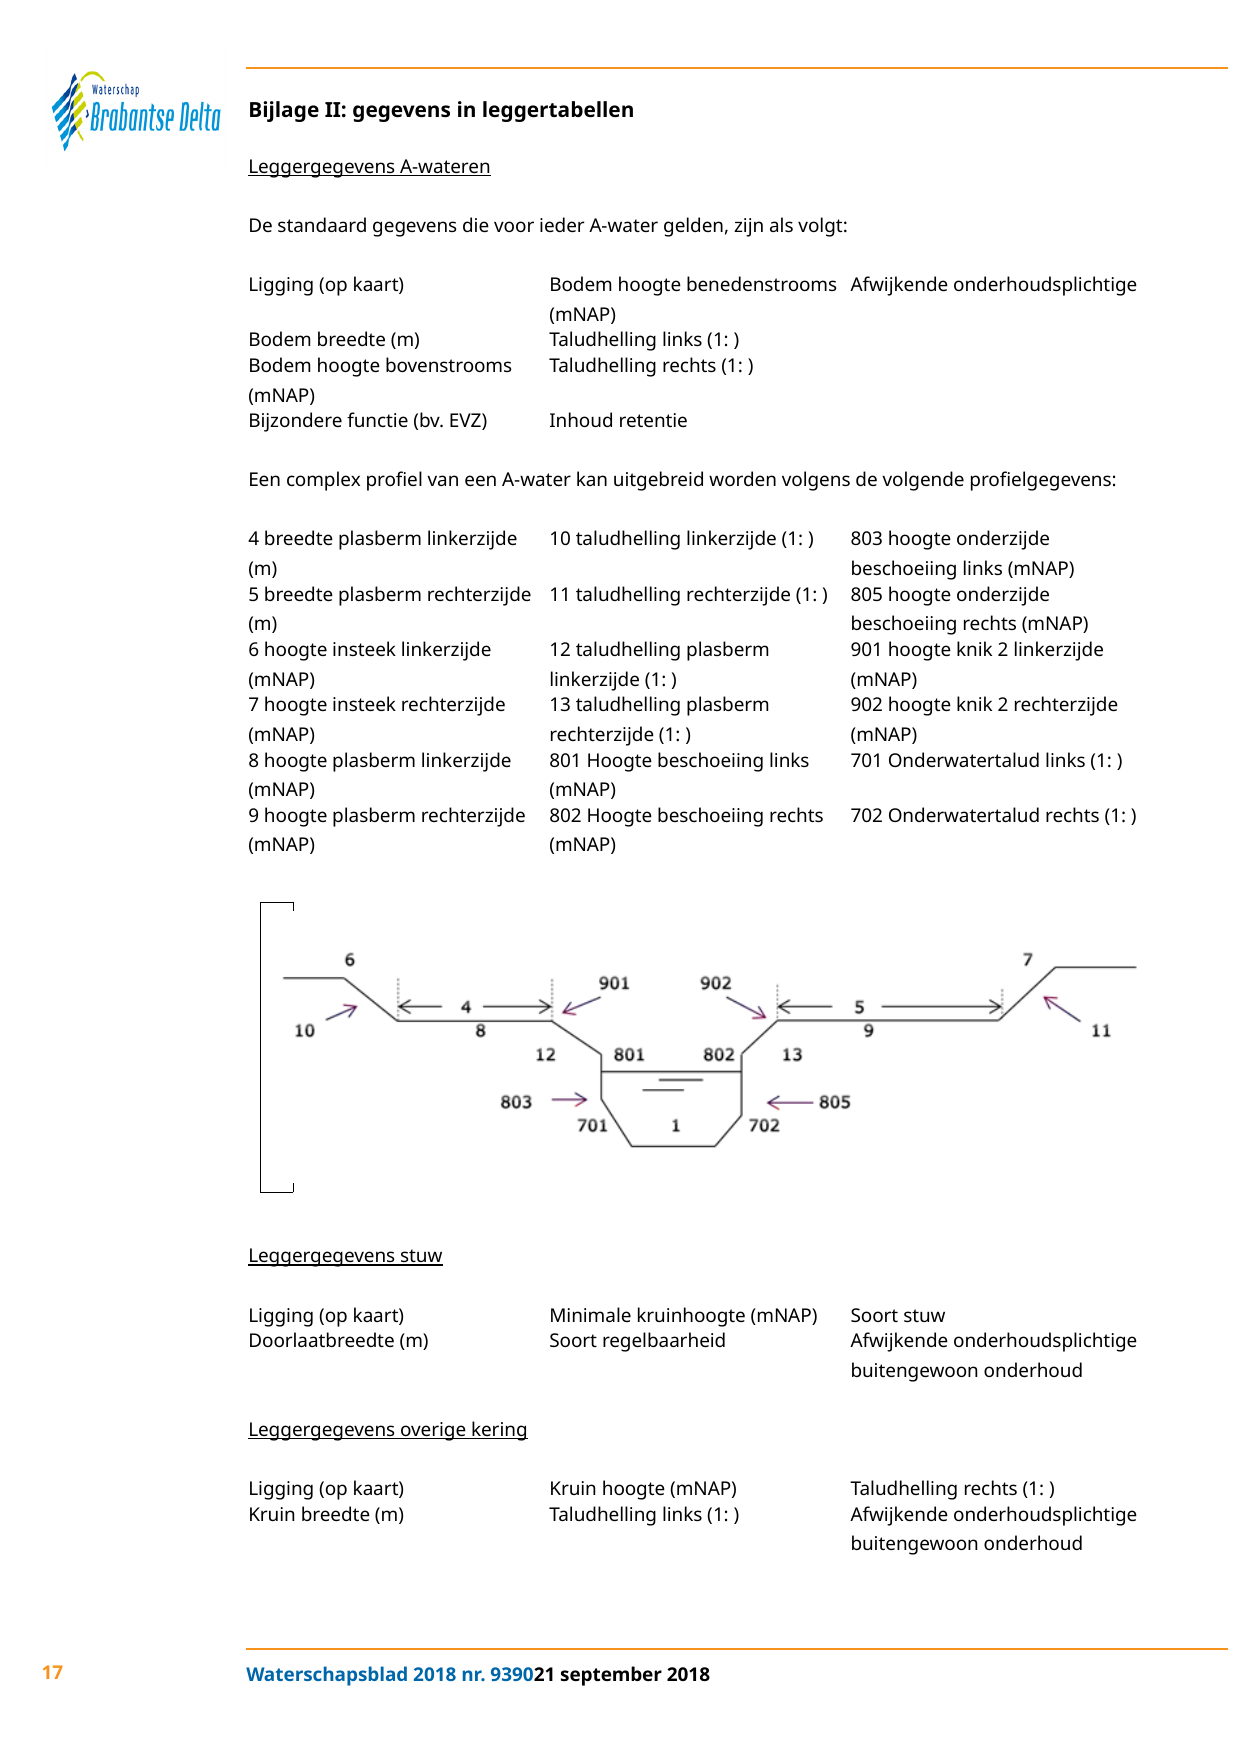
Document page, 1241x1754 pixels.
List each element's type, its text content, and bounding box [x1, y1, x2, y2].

text Leggergegevens stuw [248, 1243, 1152, 1268]
table_header Soort stuw [850, 1302, 1152, 1328]
table_cell Bodem breedte (m) [248, 327, 549, 352]
table_cell 13 taludhelling plasberm rechterzijde (1: ) [549, 691, 850, 747]
table_cell 5 breedte plasberm rechterzijde (m) [248, 581, 549, 636]
table_cell Doorlaatbreedte (m) [248, 1328, 549, 1383]
table_header Afwijkende onderhoudsplichtige [850, 271, 1152, 327]
table_cell 11 taludhelling rechterzijde (1: ) [549, 581, 850, 636]
table_header Minimale kruinhoogte (mNAP) [549, 1302, 850, 1328]
text Bijlage II: gegevens in leggertabellen [248, 95, 1152, 123]
table_cell 7 hoogte insteek rechterzijde (mNAP) [248, 691, 549, 747]
table_header Bodem hoogte benedenstrooms (mNAP) [549, 271, 850, 327]
table_cell Bijzondere functie (bv. EVZ) [248, 408, 549, 433]
table_header 10 taludhelling linkerzijde (1: ) [549, 526, 850, 581]
table_cell 805 hoogte onderzijde beschoeiing rechts (mNAP) [850, 581, 1152, 636]
table_cell 802 Hoogte beschoeiing rechts (mNAP) [549, 802, 850, 857]
table_header Taludhelling rechts (1: ) [850, 1475, 1152, 1501]
table_cell Kruin breedte (m) [248, 1501, 549, 1556]
table_cell Afwijkende onderhoudsplichtige buitengewoon onderhoud [850, 1501, 1152, 1556]
table_cell Inhoud retentie [549, 408, 850, 433]
text Leggergegevens overige kering [248, 1416, 1152, 1441]
table_cell [850, 327, 1152, 352]
table_header Ligging (op kaart) [248, 271, 549, 327]
table_header Kruin hoogte (mNAP) [549, 1475, 850, 1501]
table_cell 902 hoogte knik 2 rechterzijde (mNAP) [850, 691, 1152, 747]
table_header Ligging (op kaart) [248, 1302, 549, 1328]
text Een complex profiel van een A-water kan uitgebreid worden volgens de volgende profielgegevens: [248, 466, 1152, 492]
table_cell 8 hoogte plasberm linkerzijde (mNAP) [248, 747, 549, 802]
table_cell 12 taludhelling plasberm linkerzijde (1: ) [549, 636, 850, 691]
text Leggergegevens A-wateren [248, 153, 1152, 179]
table_cell 801 Hoogte beschoeiing links (mNAP) [549, 747, 850, 802]
table_header 4 breedte plasberm linkerzijde (m) [248, 526, 549, 581]
picture [268, 911, 1155, 1183]
table_cell Bodem hoogte bovenstrooms (mNAP) [248, 353, 549, 408]
table_header Ligging (op kaart) [248, 1475, 549, 1501]
table_cell Taludhelling links (1: ) [549, 1501, 850, 1556]
table_cell Taludhelling links (1: ) [549, 327, 850, 352]
table_cell 9 hoogte plasberm rechterzijde (mNAP) [248, 802, 549, 857]
text De standaard gegevens die voor ieder A-water gelden, zijn als volgt: [248, 212, 1152, 238]
table_cell [850, 353, 1152, 408]
table_header 803 hoogte onderzijde beschoeiing links (mNAP) [850, 526, 1152, 581]
table_cell 702 Onderwatertalud rechts (1: ) [850, 802, 1152, 857]
table_cell [850, 408, 1152, 433]
picture [41, 47, 231, 172]
table_cell Soort regelbaarheid [549, 1328, 850, 1383]
table_cell 901 hoogte knik 2 linkerzijde (mNAP) [850, 636, 1152, 691]
table_cell Afwijkende onderhoudsplichtige buitengewoon onderhoud [850, 1328, 1152, 1383]
table_cell 6 hoogte insteek linkerzijde (mNAP) [248, 636, 549, 691]
table_cell Taludhelling rechts (1: ) [549, 353, 850, 408]
table_cell 701 Onderwatertalud links (1: ) [850, 747, 1152, 802]
